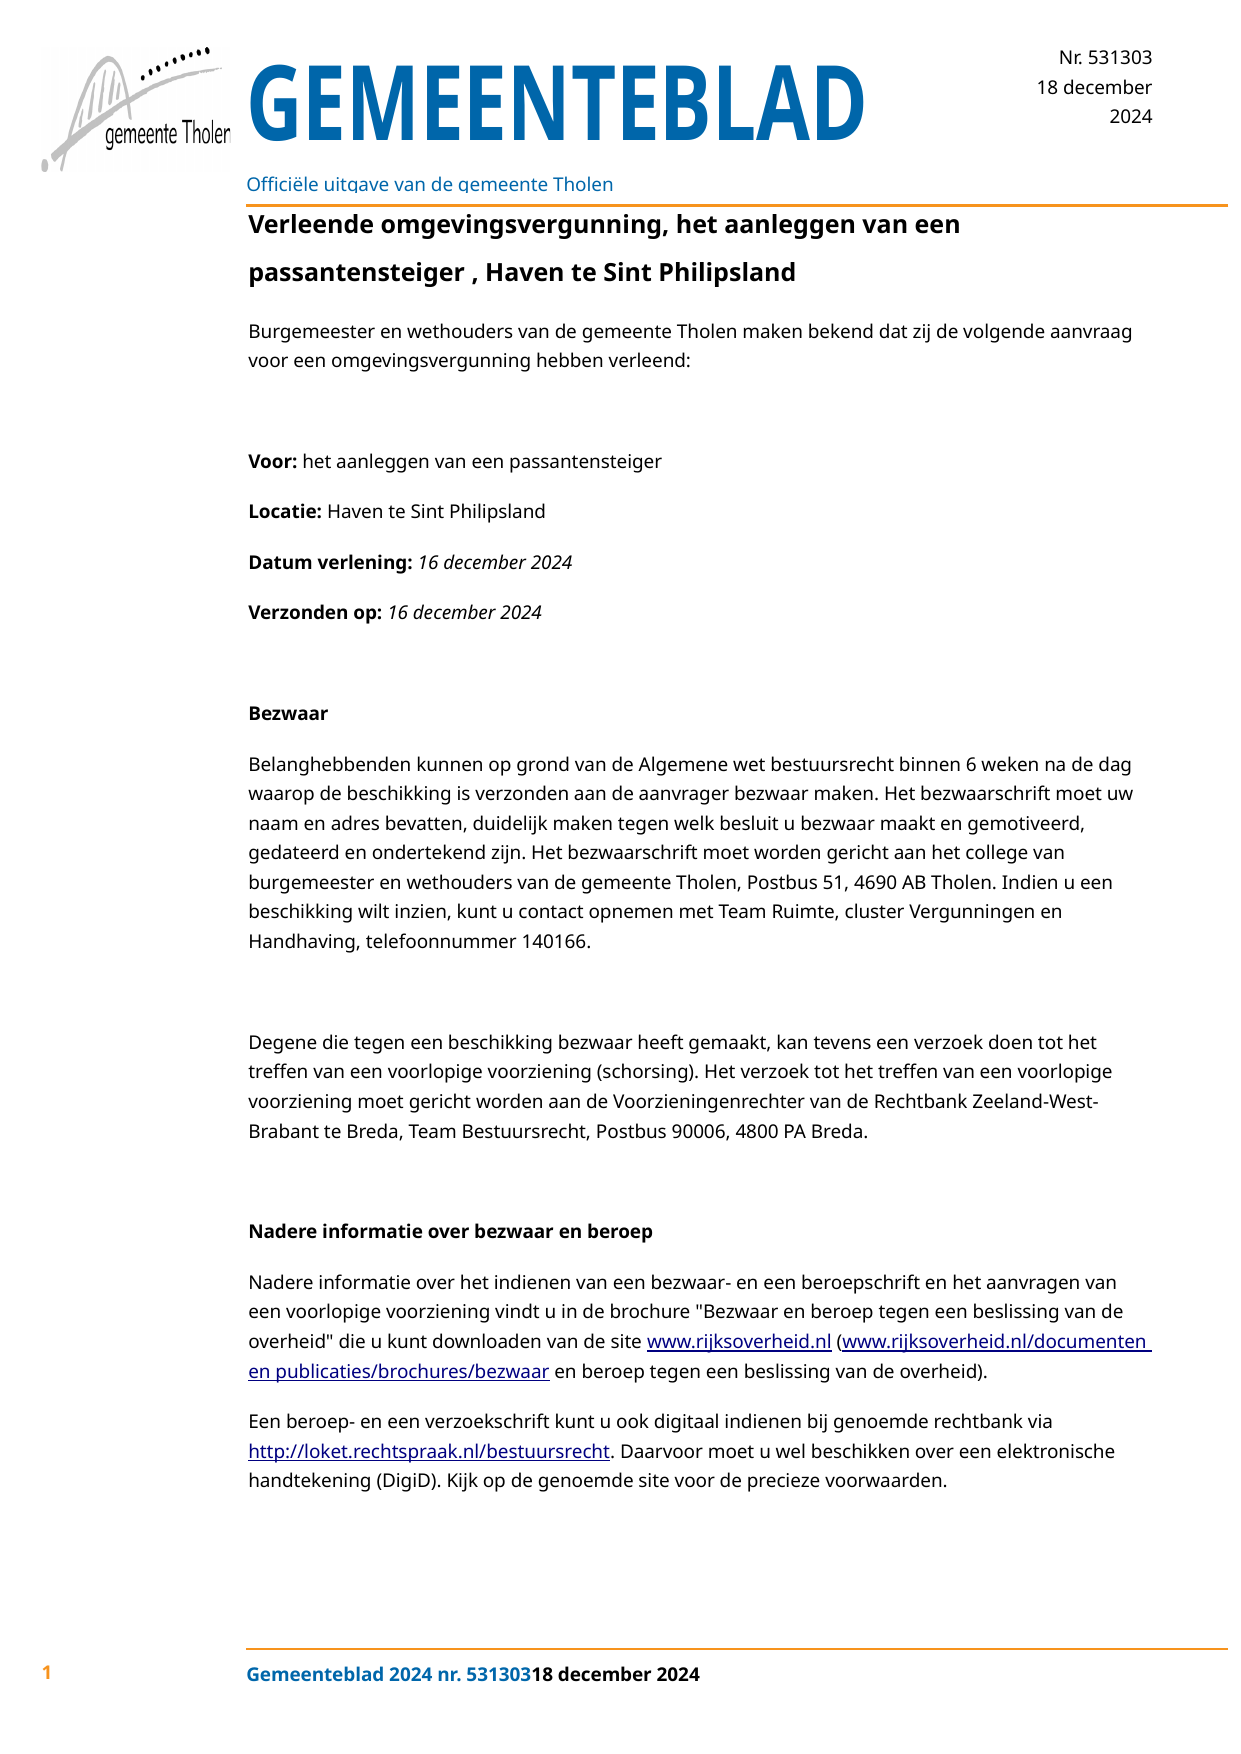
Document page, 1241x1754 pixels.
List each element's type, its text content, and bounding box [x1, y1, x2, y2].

text Nadere informatie over het indienen van een bezwaar- en een beroepschrift en het aanvragen van een voorlopige voorziening vindt u in de brochure "Bezwaar en beroep tegen een beslissing van de overheid" die u kunt downloaden van de site www.rijksoverheid.nl (www.rijksoverheid.nl/documenten en publicaties/brochures/bezwaar en beroep tegen een beslissing van de overheid). [248, 1269, 1152, 1384]
picture [41, 47, 231, 172]
text Burgemeester en wethouders van de gemeente Tholen maken bekend dat zij de volgende aanvraag voor een omgevingsvergunning hebben verleend: [248, 318, 1152, 373]
text Degene die tegen een beschikking bezwaar heeft gemaakt, kan tevens een verzoek doen tot het treffen van een voorlopige voorziening (schorsing). Het verzoek tot het treffen van een voorlopige voorziening moet gericht worden aan de Voorzieningenrechter van de Rechtbank Zeeland-West-Brabant te Breda, Team Bestuursrecht, Postbus 90006, 4800 PA Breda. [248, 1029, 1152, 1144]
text Bezwaar [248, 700, 1152, 726]
text Voor: het aanleggen van een passantensteiger [248, 448, 1152, 474]
text Verleende omgevingsvergunning, het aanleggen van een passantensteiger , Haven te Sint Philipsland [248, 207, 1152, 288]
text Belanghebbenden kunnen op grond van de Algemene wet bestuursrecht binnen 6 weken na de dag waarop de beschikking is verzonden aan de aanvrager bezwaar maken. Het bezwaarschrift moet uw naam en adres bevatten, duidelijk maken tegen welk besluit u bezwaar maakt en gemotiveerd, gedateerd en ondertekend zijn. Het bezwaarschrift moet worden gericht aan het college van burgemeester en wethouders van de gemeente Tholen, Postbus 51, 4690 AB Tholen. Indien u een beschikking wilt inzien, kunt u contact opnemen met Team Ruimte, cluster Vergunningen en Handhaving, telefoonnummer 140166. [248, 751, 1152, 954]
text Datum verlening: 16 december 2024 [248, 549, 1152, 575]
text Locatie: Haven te Sint Philipsland [248, 499, 1152, 524]
text Verzonden op: 16 december 2024 [248, 599, 1152, 625]
text Nadere informatie over bezwaar en beroep [248, 1219, 1152, 1244]
text Een beroep- en een verzoekschrift kunt u ook digitaal indienen bij genoemde rechtbank via http://loket.rechtspraak.nl/bestuursrecht. Daarvoor moet u wel beschikken over een elektronische handtekening (DigiD). Kijk op de genoemde site voor de precieze voorwaarden. [248, 1408, 1152, 1493]
